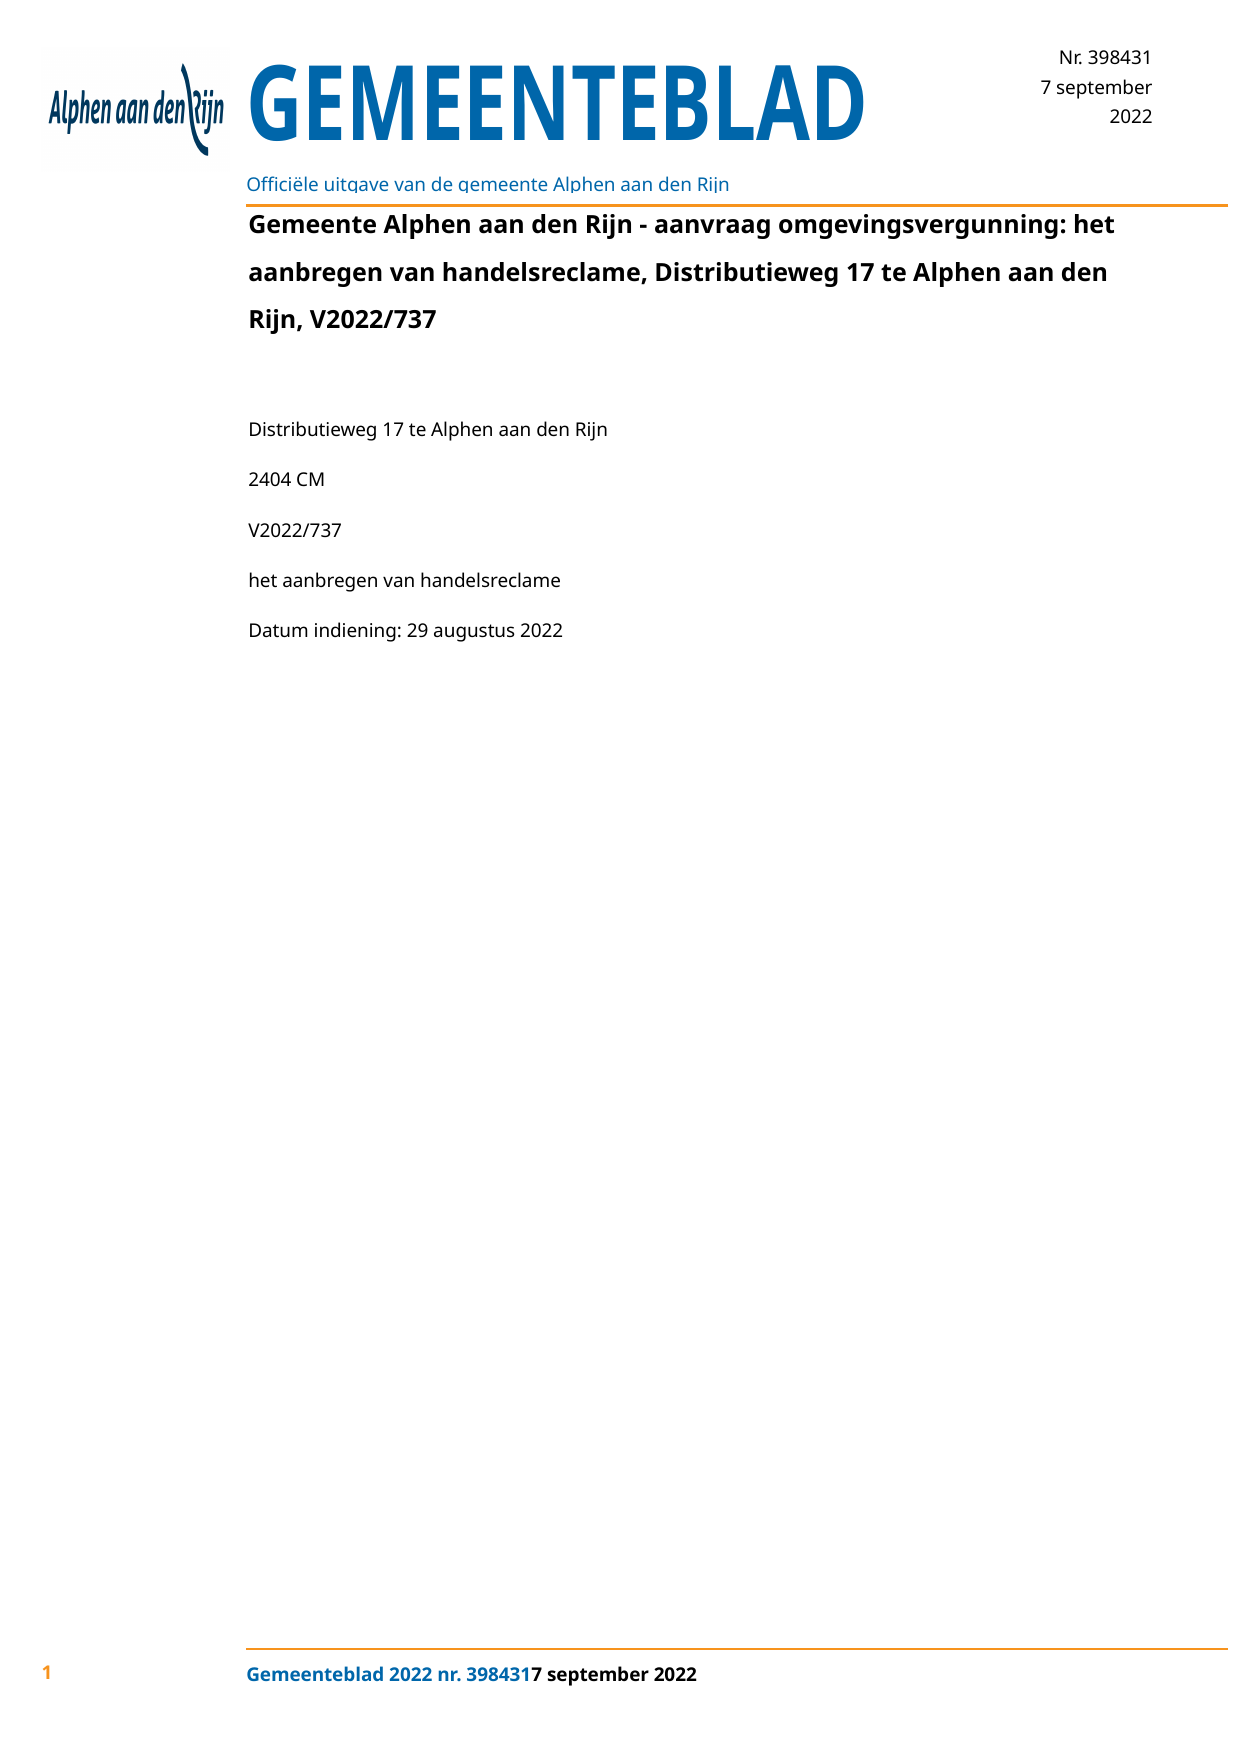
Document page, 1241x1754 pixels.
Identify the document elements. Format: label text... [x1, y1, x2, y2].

text Datum indiening: 29 augustus 2022 [248, 618, 1152, 643]
text 2404 CM [248, 466, 1152, 492]
text het aanbregen van handelsreclame [248, 567, 1152, 593]
text Distributieweg 17 te Alphen aan den Rijn [248, 416, 1152, 442]
picture [41, 47, 231, 172]
text Gemeente Alphen aan den Rijn - aanvraag omgevingsvergunning: het aanbregen van handelsreclame, Distributieweg 17 te Alphen aan den Rijn, V2022/737 [248, 207, 1152, 336]
text V2022/737 [248, 517, 1152, 542]
